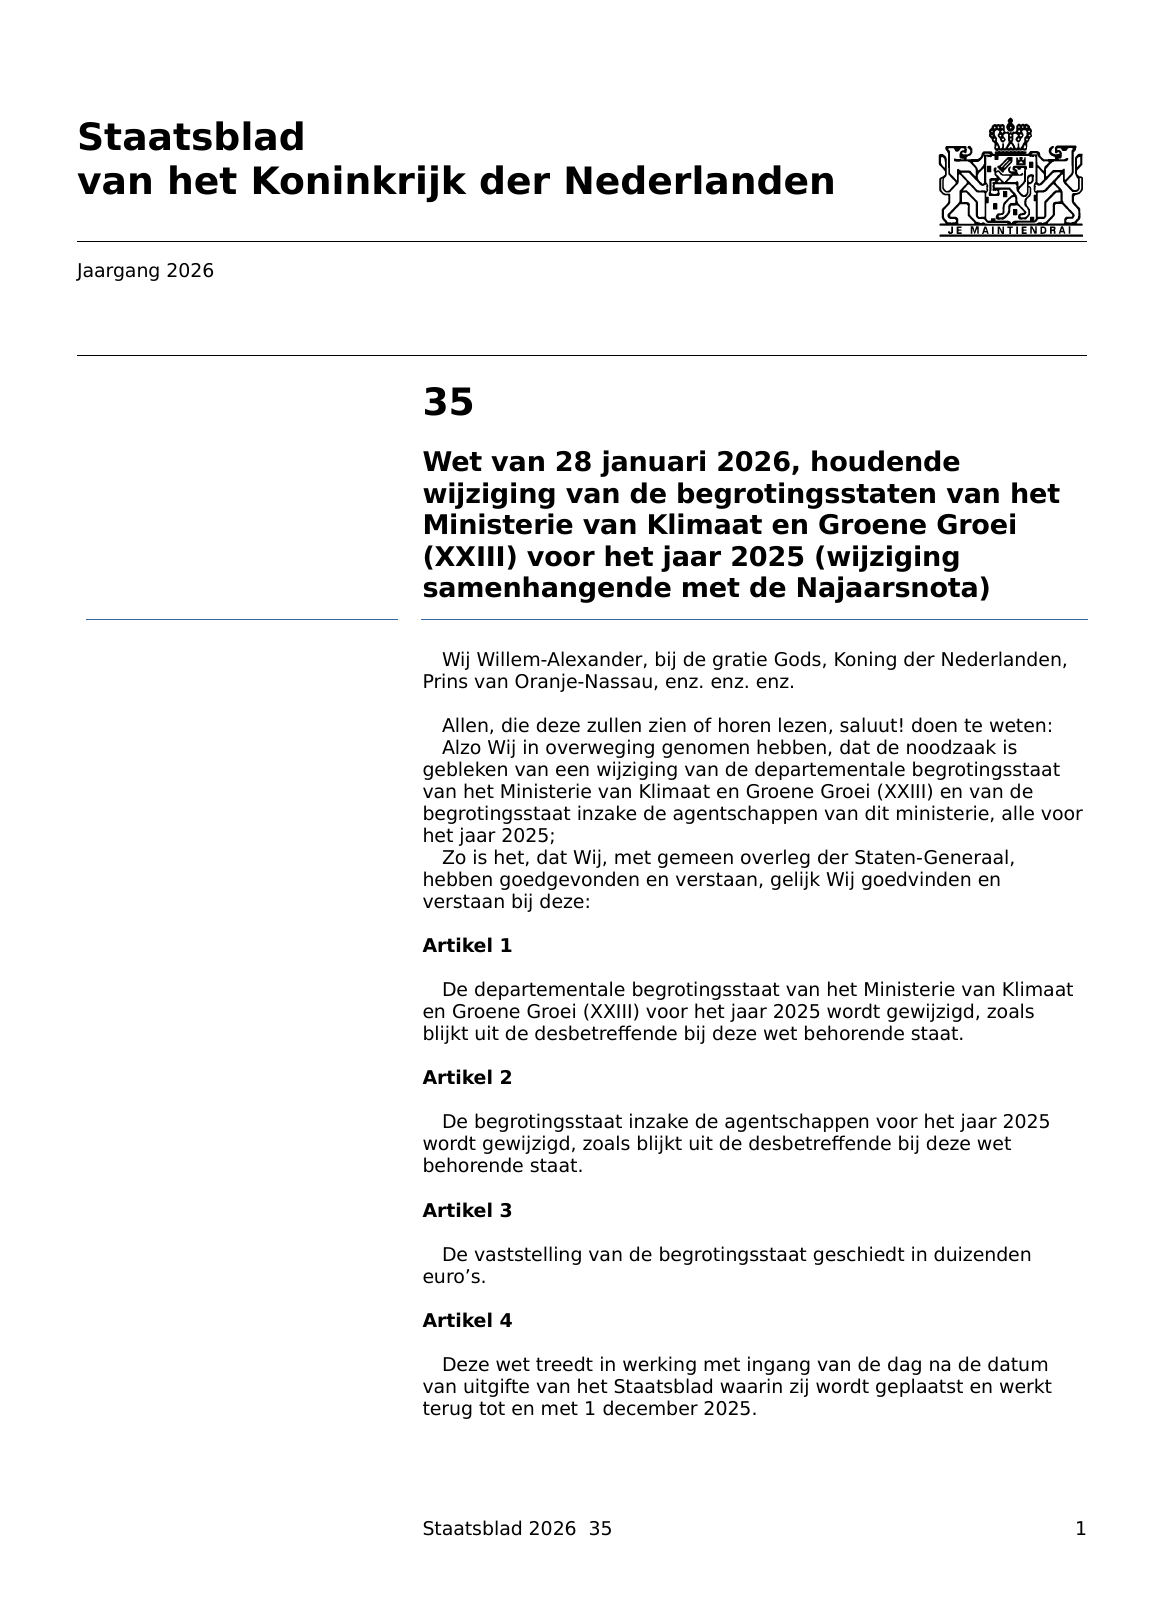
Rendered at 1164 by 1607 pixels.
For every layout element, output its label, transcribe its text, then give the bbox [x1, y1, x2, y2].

text Wij Willem-Alexander, bij de gratie Gods, Koning der Nederlanden, Prins van Oranje-Nassau, enz. enz. enz. [422, 649, 1087, 693]
text De begrotingsstaat inzake de agentschappen voor het jaar 2025 wordt gewĳzigd, zoals blĳkt uit de desbetreffende bĳ deze wet behorende staat. [422, 1111, 1087, 1177]
text Allen, die deze zullen zien of horen lezen, saluut! doen te weten: [422, 715, 1087, 737]
subtitle 35 [422, 381, 1087, 424]
text Zo is het, dat Wij, met gemeen overleg der Staten-Generaal, hebben goedgevonden en verstaan, gelijk Wij goedvinden en verstaan bij deze: [422, 847, 1087, 913]
text Alzo Wij in overweging genomen hebben, dat de noodzaak is gebleken van een wijziging van de departementale begrotingsstaat van het Ministerie van Klimaat en Groene Groei (XXIII) en van de begrotingsstaat inzake de agentschappen van dit ministerie, alle voor het jaar 2025; [422, 737, 1087, 847]
text Wet van 28 januari 2026, houdende wijziging van de begrotingsstaten van het Ministerie van Klimaat en Groene Groei (XXIII) voor het jaar 2025 (wijziging samenhangende met de Najaarsnota) [422, 447, 1087, 604]
text Deze wet treedt in werking met ingang van de dag na de datum van uitgifte van het Staatsblad waarin zij wordt geplaatst en werkt terug tot en met 1 december 2025. [422, 1354, 1087, 1420]
subtitle Artikel 2 [422, 1067, 1087, 1089]
table_cell Jaargang 2026 [77, 242, 1087, 355]
picture [936, 115, 1087, 240]
text De departementale begrotingsstaat van het Ministerie van Klimaat en Groene Groei (XXIII) voor het jaar 2025 wordt gewijzigd, zoals blijkt uit de desbetreffende bij deze wet behorende staat. [422, 979, 1087, 1045]
text De vaststelling van de begrotingsstaat geschiedt in duizenden euro’s. [422, 1244, 1087, 1288]
subtitle Artikel 1 [422, 935, 1087, 957]
subtitle Artikel 3 [422, 1199, 1087, 1221]
table_header [886, 100, 1087, 241]
table_header Staatsblad van het Koninkrijk der Nederlanden [77, 100, 886, 241]
subtitle Artikel 4 [422, 1310, 1087, 1332]
